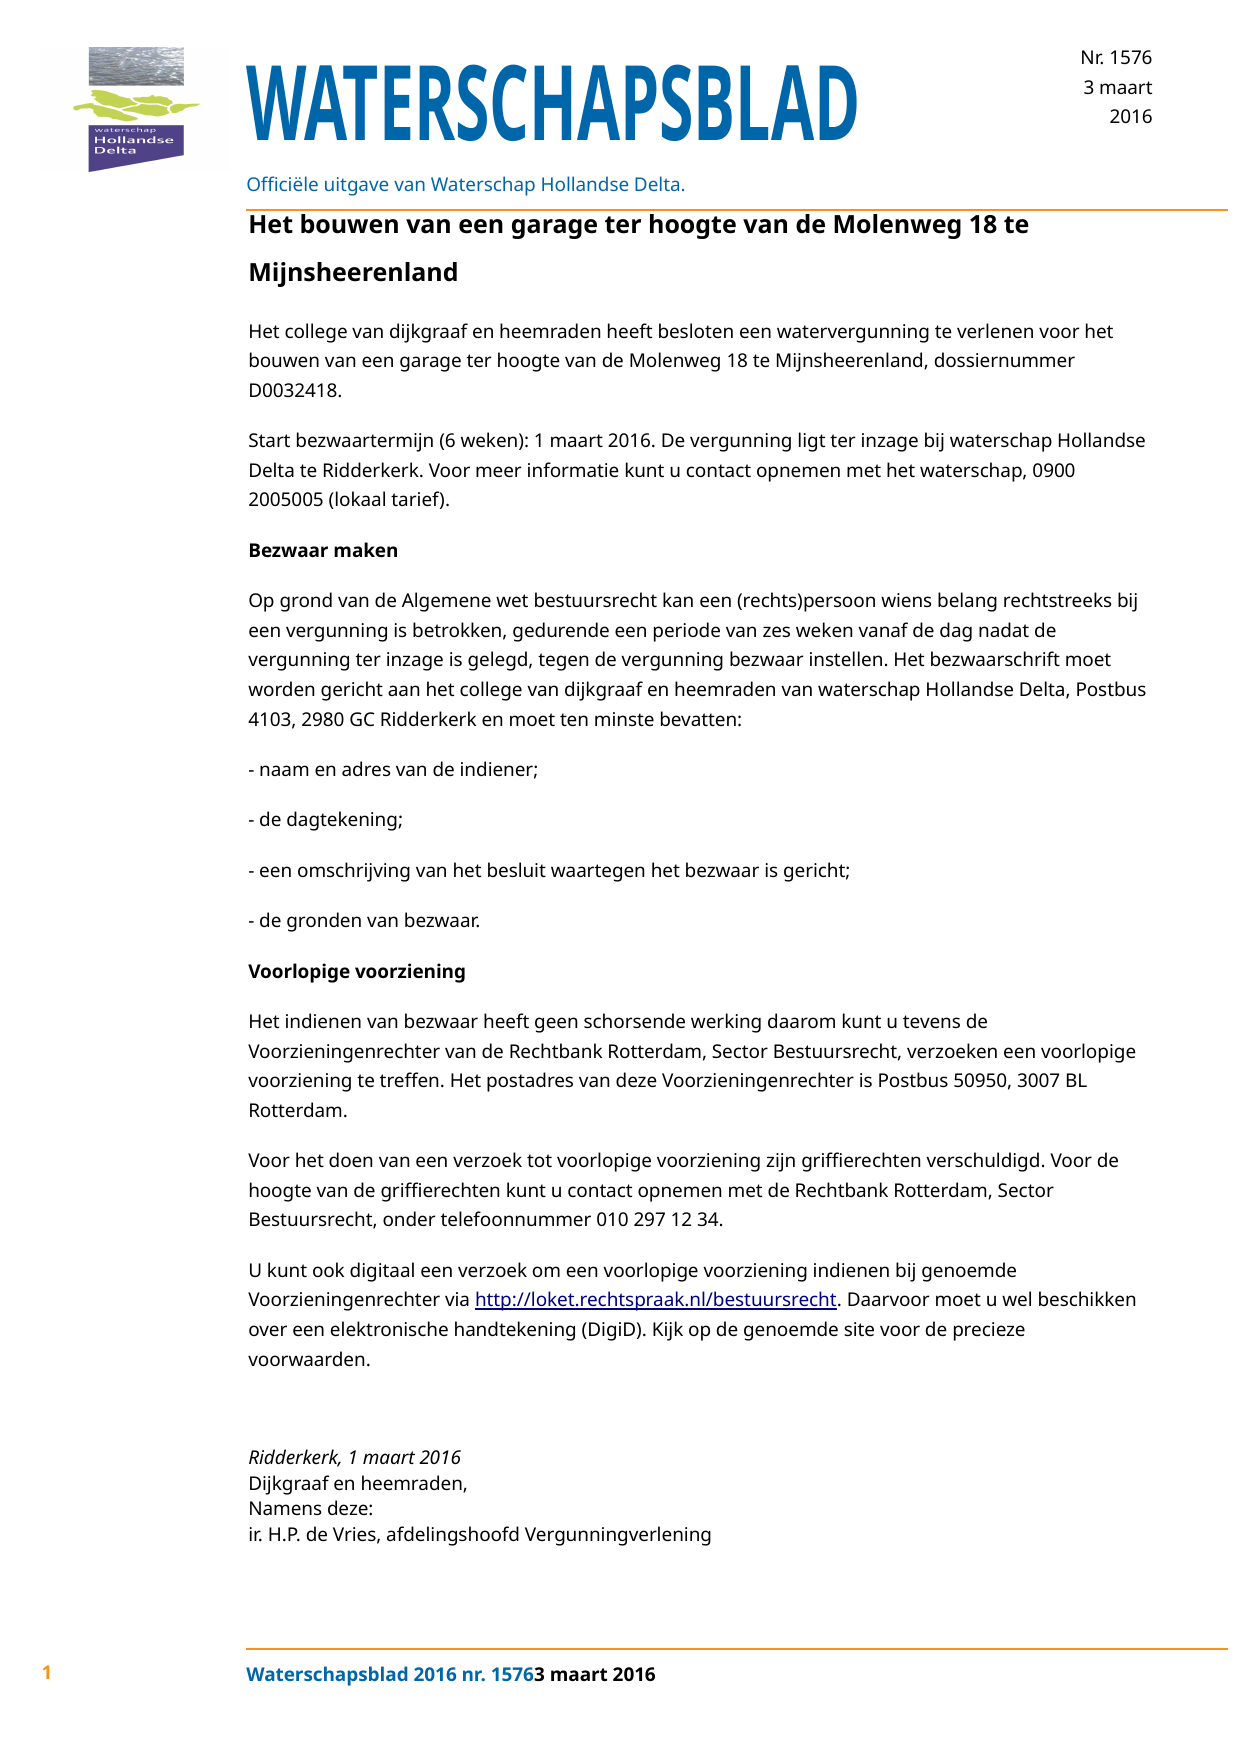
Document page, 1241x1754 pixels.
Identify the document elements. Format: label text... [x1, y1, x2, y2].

text Het bouwen van een garage ter hoogte van de Molenweg 18 te Mijnsheerenland [248, 211, 1152, 288]
text Bezwaar maken [248, 537, 1152, 563]
picture [41, 47, 231, 172]
text - een omschrijving van het besluit waartegen het bezwaar is gericht; [248, 857, 1152, 883]
text Ridderkerk, 1 maart 2016 [248, 1444, 1152, 1470]
text Namens deze: [248, 1496, 1152, 1521]
text ir. H.P. de Vries, afdelingshoofd Vergunningverlening [248, 1521, 1152, 1547]
text Voor het doen van een verzoek tot voorlopige voorziening zijn griffierechten verschuldigd. Voor de hoogte van de griffierechten kunt u contact opnemen met de Rechtbank Rotterdam, Sector Bestuursrecht, onder telefoonnummer 010 297 12 34. [248, 1147, 1152, 1232]
text - de dagtekening; [248, 807, 1152, 832]
text - de gronden van bezwaar. [248, 907, 1152, 933]
text Het college van dijkgraaf en heemraden heeft besloten een watervergunning te verlenen voor het bouwen van een garage ter hoogte van de Molenweg 18 te Mijnsheerenland, dossiernummer D0032418. [248, 318, 1152, 403]
text - naam en adres van de indiener; [248, 756, 1152, 782]
text Het indienen van bezwaar heeft geen schorsende werking daarom kunt u tevens de Voorzieningenrechter van de Rechtbank Rotterdam, Sector Bestuursrecht, verzoeken een voorlopige voorziening te treffen. Het postadres van deze Voorzieningenrechter is Postbus 50950, 3007 BL Rotterdam. [248, 1008, 1152, 1123]
text Dijkgraaf en heemraden, [248, 1470, 1152, 1496]
text Voorlopige voorziening [248, 958, 1152, 984]
text Op grond van de Algemene wet bestuursrecht kan een (rechts)persoon wiens belang rechtstreeks bij een vergunning is betrokken, gedurende een periode van zes weken vanaf de dag nadat de vergunning ter inzage is gelegd, tegen de vergunning bezwaar instellen. Het bezwaarschrift moet worden gericht aan het college van dijkgraaf en heemraden van waterschap Hollandse Delta, Postbus 4103, 2980 GC Ridderkerk en moet ten minste bevatten: [248, 587, 1152, 732]
text U kunt ook digitaal een verzoek om een voorlopige voorziening indienen bij genoemde Voorzieningenrechter via http://loket.rechtspraak.nl/bestuursrecht. Daarvoor moet u wel beschikken over een elektronische handtekening (DigiD). Kijk op de genoemde site voor de precieze voorwaarden. [248, 1257, 1152, 1372]
text Start bezwaartermijn (6 weken): 1 maart 2016. De vergunning ligt ter inzage bij waterschap Hollandse Delta te Ridderkerk. Voor meer informatie kunt u contact opnemen met het waterschap, 0900 2005005 (lokaal tarief). [248, 427, 1152, 512]
